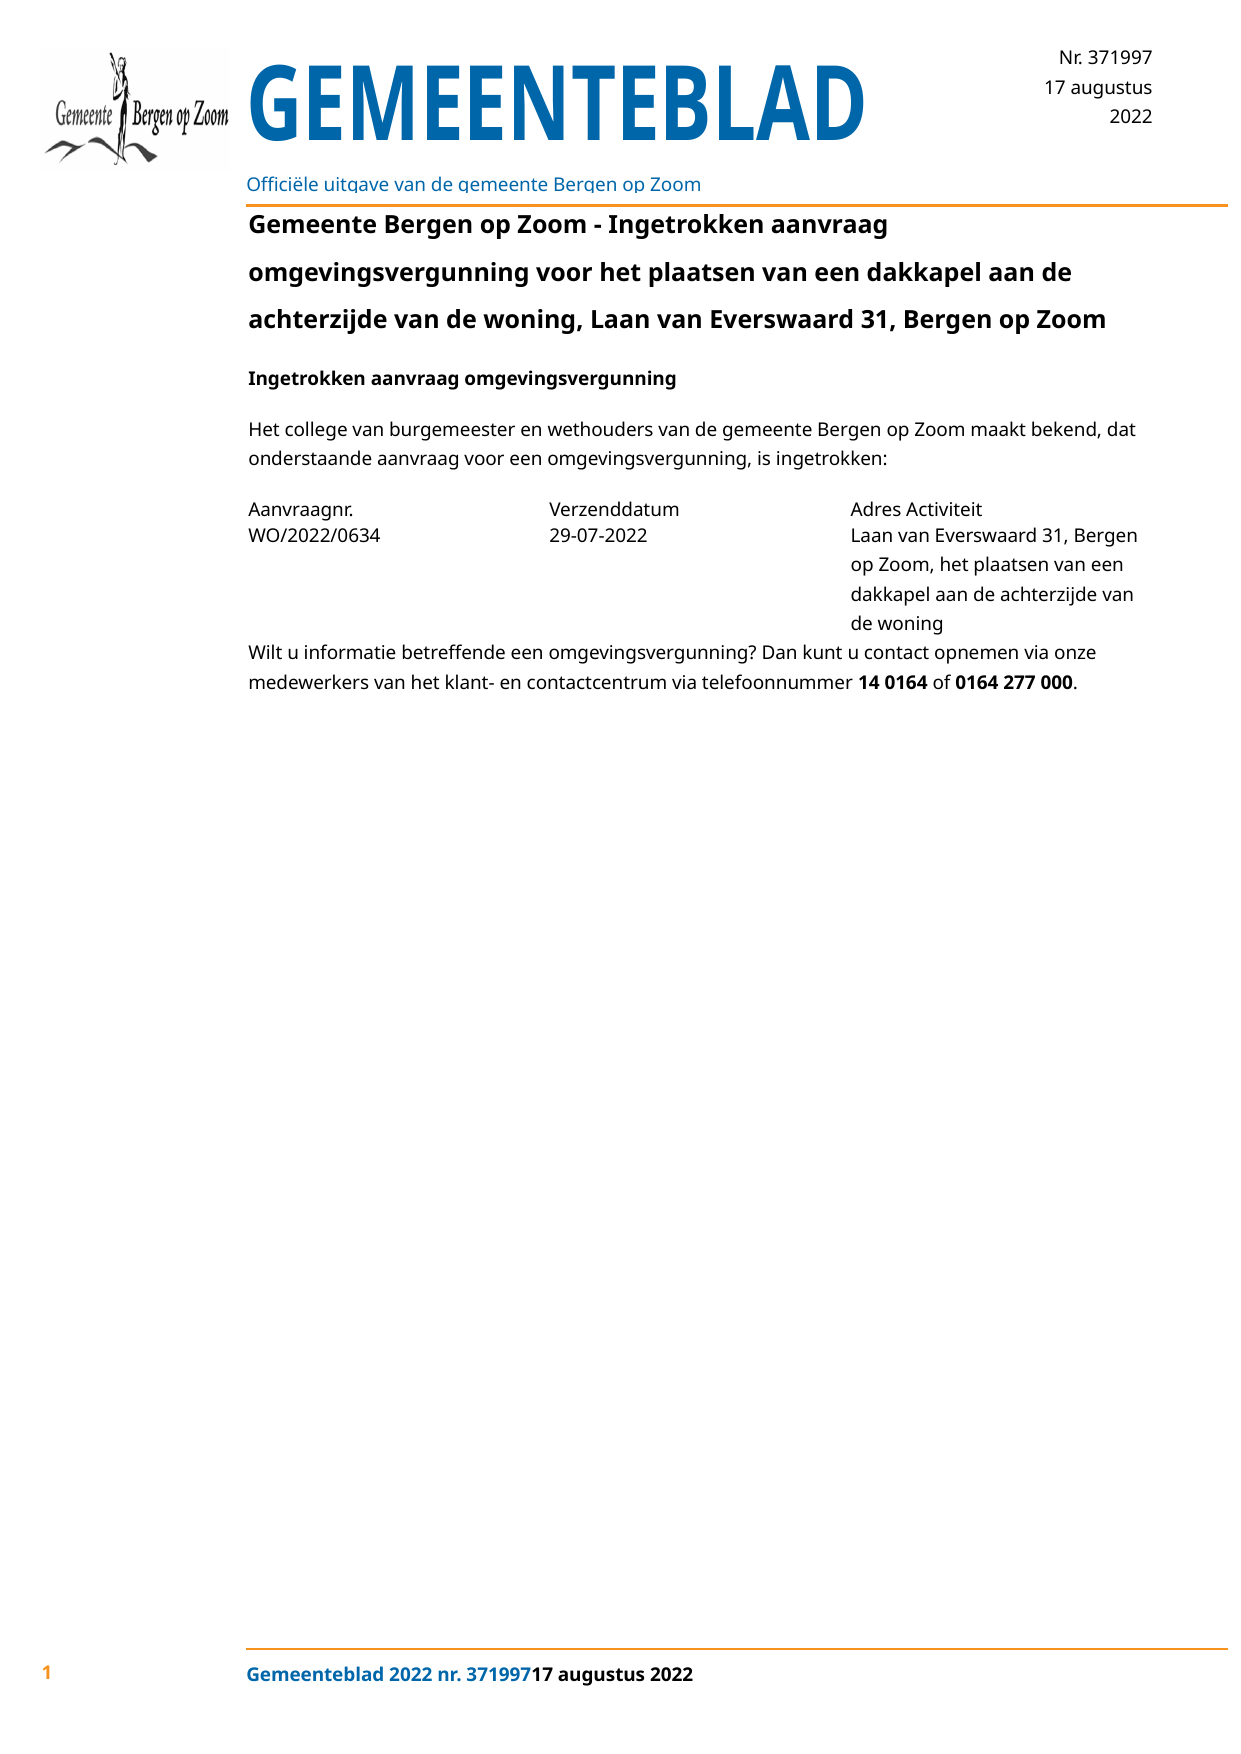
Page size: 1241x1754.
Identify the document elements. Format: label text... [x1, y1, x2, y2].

table_cell 29-07-2022 [549, 522, 850, 636]
table_cell Laan van Everswaard 31, Bergen op Zoom, het plaatsen van een dakkapel aan de achterzijde van de woning [850, 522, 1152, 636]
picture [41, 47, 231, 172]
table_header Aanvraagnr. [248, 496, 549, 522]
text Wilt u informatie betreffende een omgevingsvergunning? Dan kunt u contact opnemen via onze medewerkers van het klant- en contactcentrum via telefoonnummer 14 0164 of 0164 277 000. [248, 639, 1152, 695]
table_header Adres Activiteit [850, 496, 1152, 522]
table_cell WO/2022/0634 [248, 522, 549, 636]
text Ingetrokken aanvraag omgevingsvergunning [248, 366, 1152, 391]
text Gemeente Bergen op Zoom - Ingetrokken aanvraag omgevingsvergunning voor het plaatsen van een dakkapel aan de achterzijde van de woning, Laan van Everswaard 31, Bergen op Zoom [248, 207, 1152, 336]
table_header Verzenddatum [549, 496, 850, 522]
text Het college van burgemeester en wethouders van de gemeente Bergen op Zoom maakt bekend, dat onderstaande aanvraag voor een omgevingsvergunning, is ingetrokken: [248, 416, 1152, 471]
